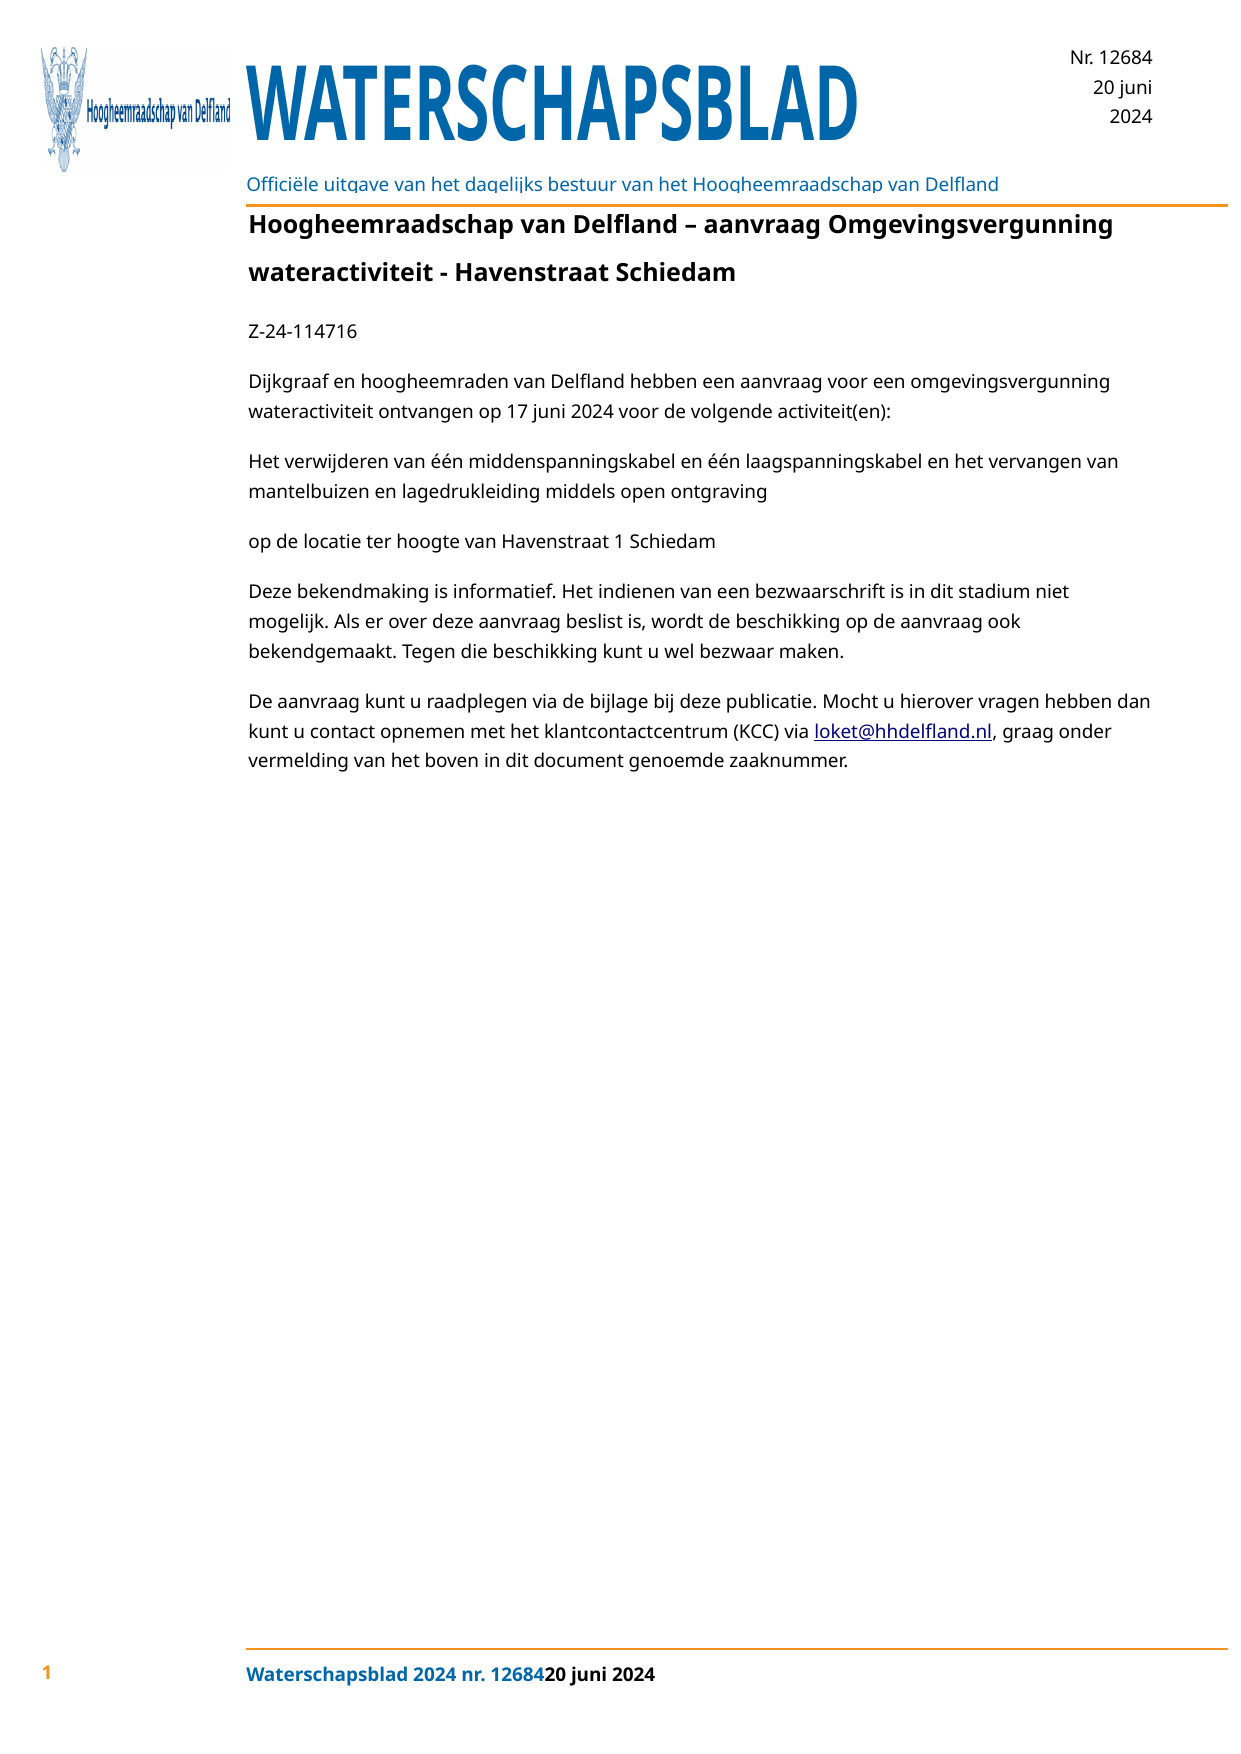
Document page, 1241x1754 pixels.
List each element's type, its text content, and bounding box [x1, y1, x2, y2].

text De aanvraag kunt u raadplegen via de bijlage bij deze publicatie. Mocht u hierover vragen hebben dan kunt u contact opnemen met het klantcontactcentrum (KCC) via loket@hhdelfland.nl, graag onder vermelding van het boven in dit document genoemde zaaknummer. [248, 688, 1152, 773]
text op de locatie ter hoogte van Havenstraat 1 Schiedam [248, 528, 1152, 554]
text Het verwijderen van één middenspanningskabel en één laagspanningskabel en het vervangen van mantelbuizen en lagedrukleiding middels open ontgraving [248, 448, 1152, 504]
text Deze bekendmaking is informatief. Het indienen van een bezwaarschrift is in dit stadium niet mogelijk. Als er over deze aanvraag beslist is, wordt de beschikking op de aanvraag ook bekendgemaakt. Tegen die beschikking kunt u wel bezwaar maken. [248, 579, 1152, 664]
text Z-24-114716 [248, 318, 1152, 344]
text Hoogheemraadschap van Delfland – aanvraag Omgevingsvergunning wateractiviteit - Havenstraat Schiedam [248, 207, 1152, 288]
text Dijkgraaf en hoogheemraden van Delfland hebben een aanvraag voor een omgevingsvergunning wateractiviteit ontvangen op 17 juni 2024 voor de volgende activiteit(en): [248, 368, 1152, 424]
picture [41, 47, 231, 172]
